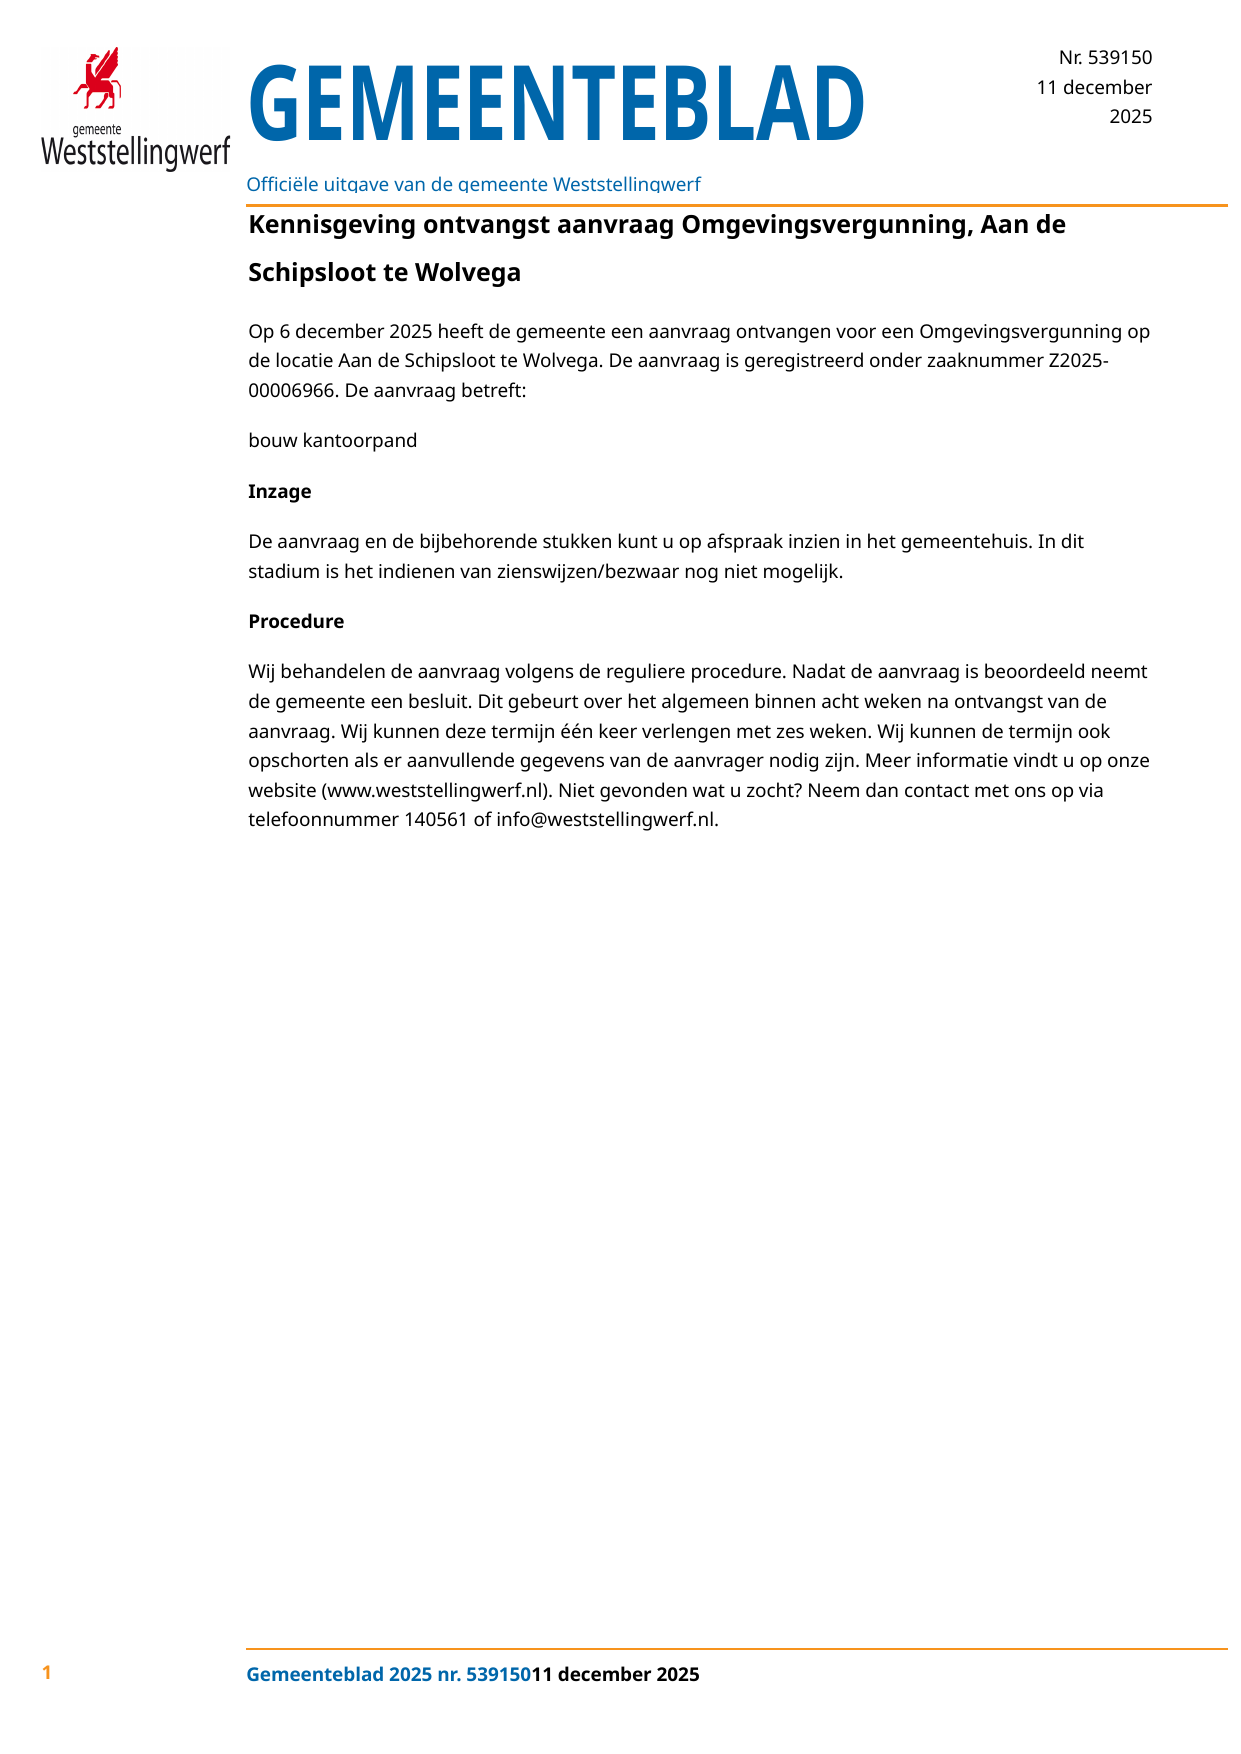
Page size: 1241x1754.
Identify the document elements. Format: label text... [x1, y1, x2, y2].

text Op 6 december 2025 heeft de gemeente een aanvraag ontvangen voor een Omgevingsvergunning op de locatie Aan de Schipsloot te Wolvega. De aanvraag is geregistreerd onder zaaknummer Z2025-00006966. De aanvraag betreft: [248, 318, 1152, 403]
text bouw kantoorpand [248, 427, 1152, 453]
text Wij behandelen de aanvraag volgens de reguliere procedure. Nadat de aanvraag is beoordeeld neemt de gemeente een besluit. Dit gebeurt over het algemeen binnen acht weken na ontvangst van de aanvraag. Wij kunnen deze termijn één keer verlengen met zes weken. Wij kunnen de termijn ook opschorten als er aanvullende gegevens van de aanvrager nodig zijn. Meer informatie vindt u op onze website (www.weststellingwerf.nl). Niet gevonden wat u zocht? Neem dan contact met ons op via telefoonnummer 140561 of info@weststellingwerf.nl. [248, 659, 1152, 832]
text Inzage [248, 478, 1152, 504]
text Procedure [248, 608, 1152, 634]
text De aanvraag en de bijbehorende stukken kunt u op afspraak inzien in het gemeentehuis. In dit stadium is het indienen van zienswijzen/bezwaar nog niet mogelijk. [248, 528, 1152, 584]
picture [41, 47, 231, 172]
text Kennisgeving ontvangst aanvraag Omgevingsvergunning, Aan de Schipsloot te Wolvega [248, 207, 1152, 288]
